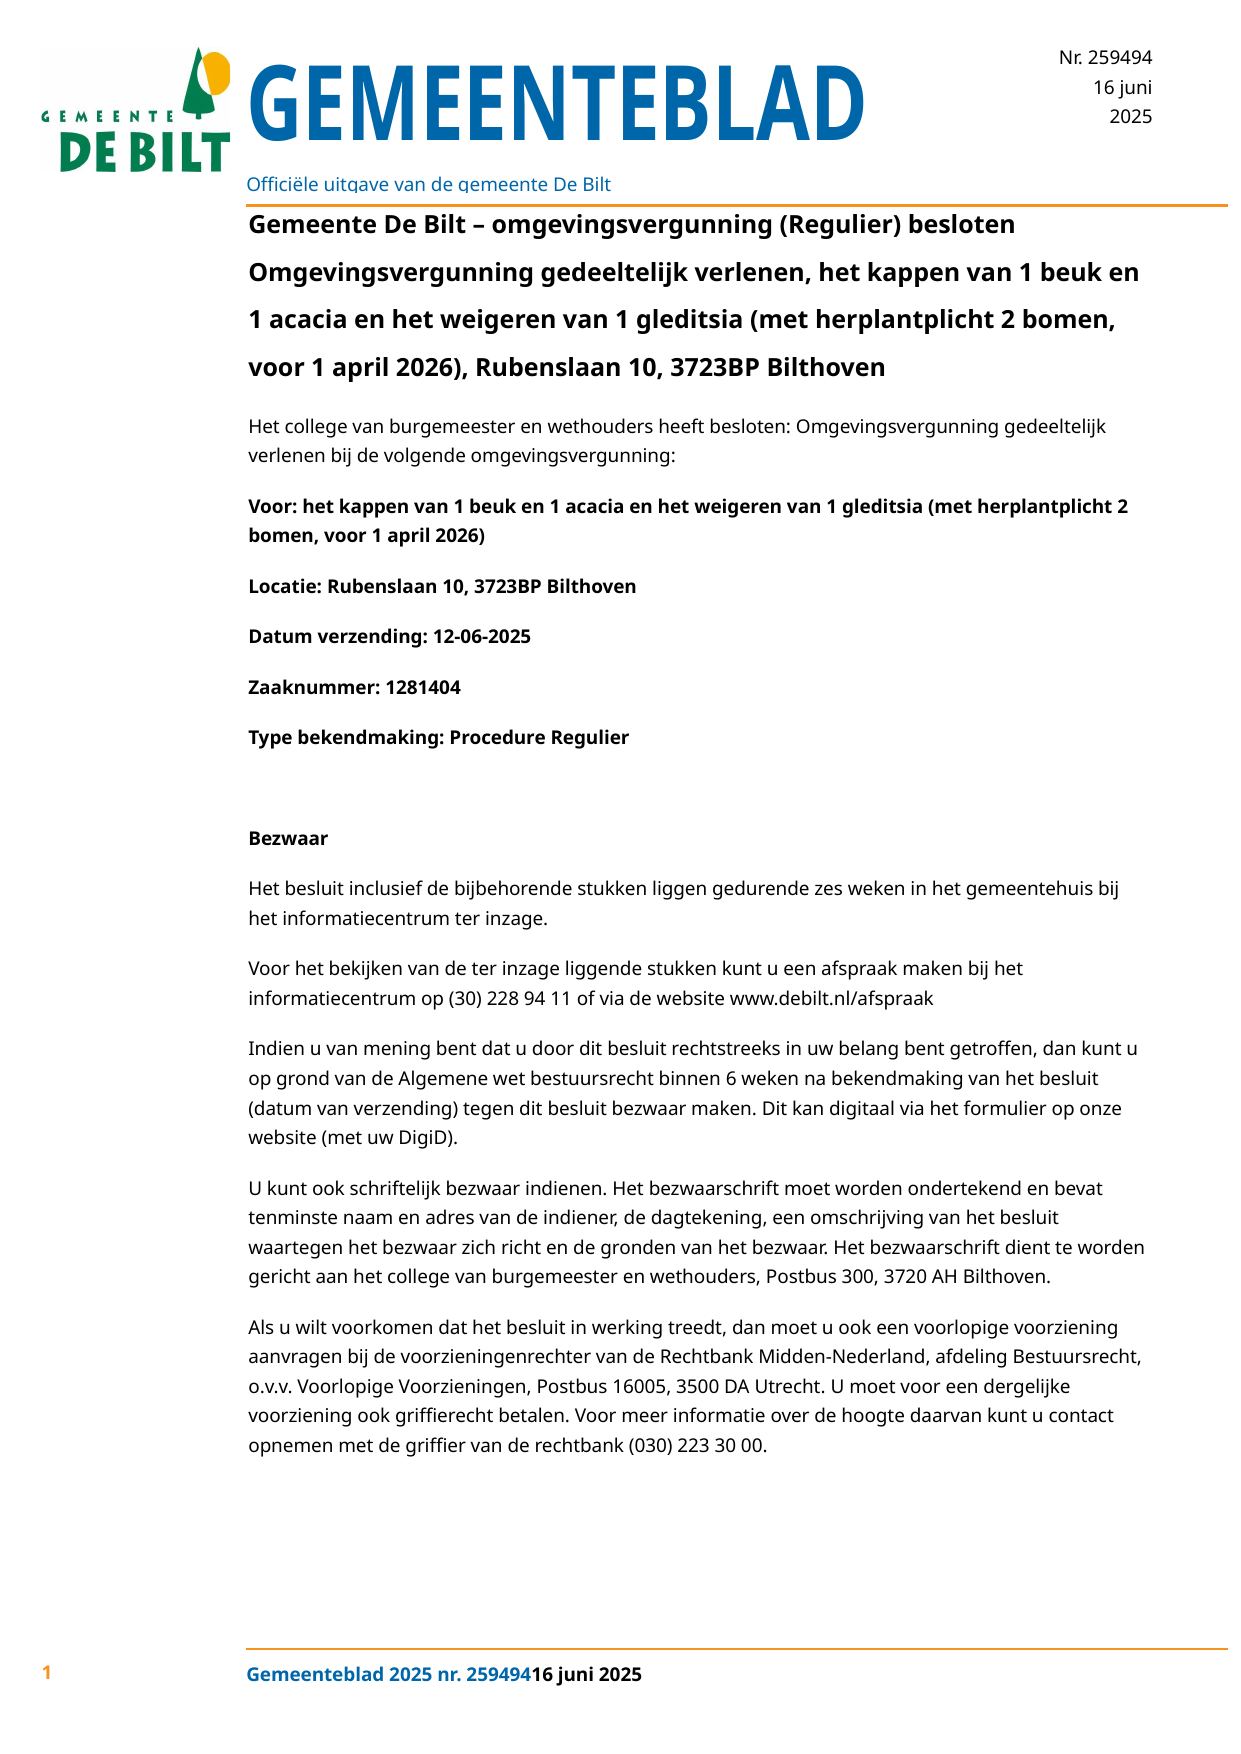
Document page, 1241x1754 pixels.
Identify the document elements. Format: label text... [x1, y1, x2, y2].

text Indien u van mening bent dat u door dit besluit rechtstreeks in uw belang bent getroffen, dan kunt u op grond van de Algemene wet bestuursrecht binnen 6 weken na bekendmaking van het besluit (datum van verzending) tegen dit besluit bezwaar maken. Dit kan digitaal via het formulier op onze website (met uw DigiD). [248, 1036, 1152, 1150]
text Type bekendmaking: Procedure Regulier [248, 724, 1152, 750]
text U kunt ook schriftelijk bezwaar indienen. Het bezwaarschrift moet worden ondertekend en bevat tenminste naam en adres van de indiener, de dagtekening, een omschrijving van het besluit waartegen het bezwaar zich richt en de gronden van het bezwaar. Het bezwaarschrift dient te worden gericht aan het college van burgemeester en wethouders, Postbus 300, 3720 AH Bilthoven. [248, 1175, 1152, 1289]
text Locatie: Rubenslaan 10, 3723BP Bilthoven [248, 573, 1152, 599]
text Zaaknummer: 1281404 [248, 674, 1152, 700]
text Bezwaar [248, 825, 1152, 851]
text Gemeente De Bilt – omgevingsvergunning (Regulier) besloten Omgevingsvergunning gedeeltelijk verlenen, het kappen van 1 beuk en 1 acacia en het weigeren van 1 gleditsia (met herplantplicht 2 bomen, voor 1 april 2026), Rubenslaan 10, 3723BP Bilthoven [248, 207, 1152, 384]
text Het besluit inclusief de bijbehorende stukken liggen gedurende zes weken in het gemeentehuis bij het informatiecentrum ter inzage. [248, 876, 1152, 931]
picture [41, 47, 231, 172]
text Voor het bekijken van de ter inzage liggende stukken kunt u een afspraak maken bij het informatiecentrum op (30) 228 94 11 of via de website www.debilt.nl/afspraak [248, 956, 1152, 1011]
text Als u wilt voorkomen dat het besluit in werking treedt, dan moet u ook een voorlopige voorziening aanvragen bij de voorzieningenrechter van de Rechtbank Midden-Nederland, afdeling Bestuursrecht, o.v.v. Voorlopige Voorzieningen, Postbus 16005, 3500 DA Utrecht. U moet voor een dergelijke voorziening ook griffierecht betalen. Voor meer informatie over de hoogte daarvan kunt u contact opnemen met de griffier van de rechtbank (030) 223 30 00. [248, 1314, 1152, 1458]
text Datum verzending: 12-06-2025 [248, 623, 1152, 649]
text Het college van burgemeester en wethouders heeft besloten: Omgevingsvergunning gedeeltelijk verlenen bij de volgende omgevingsvergunning: [248, 413, 1152, 468]
text Voor: het kappen van 1 beuk en 1 acacia en het weigeren van 1 gleditsia (met herplantplicht 2 bomen, voor 1 april 2026) [248, 493, 1152, 548]
